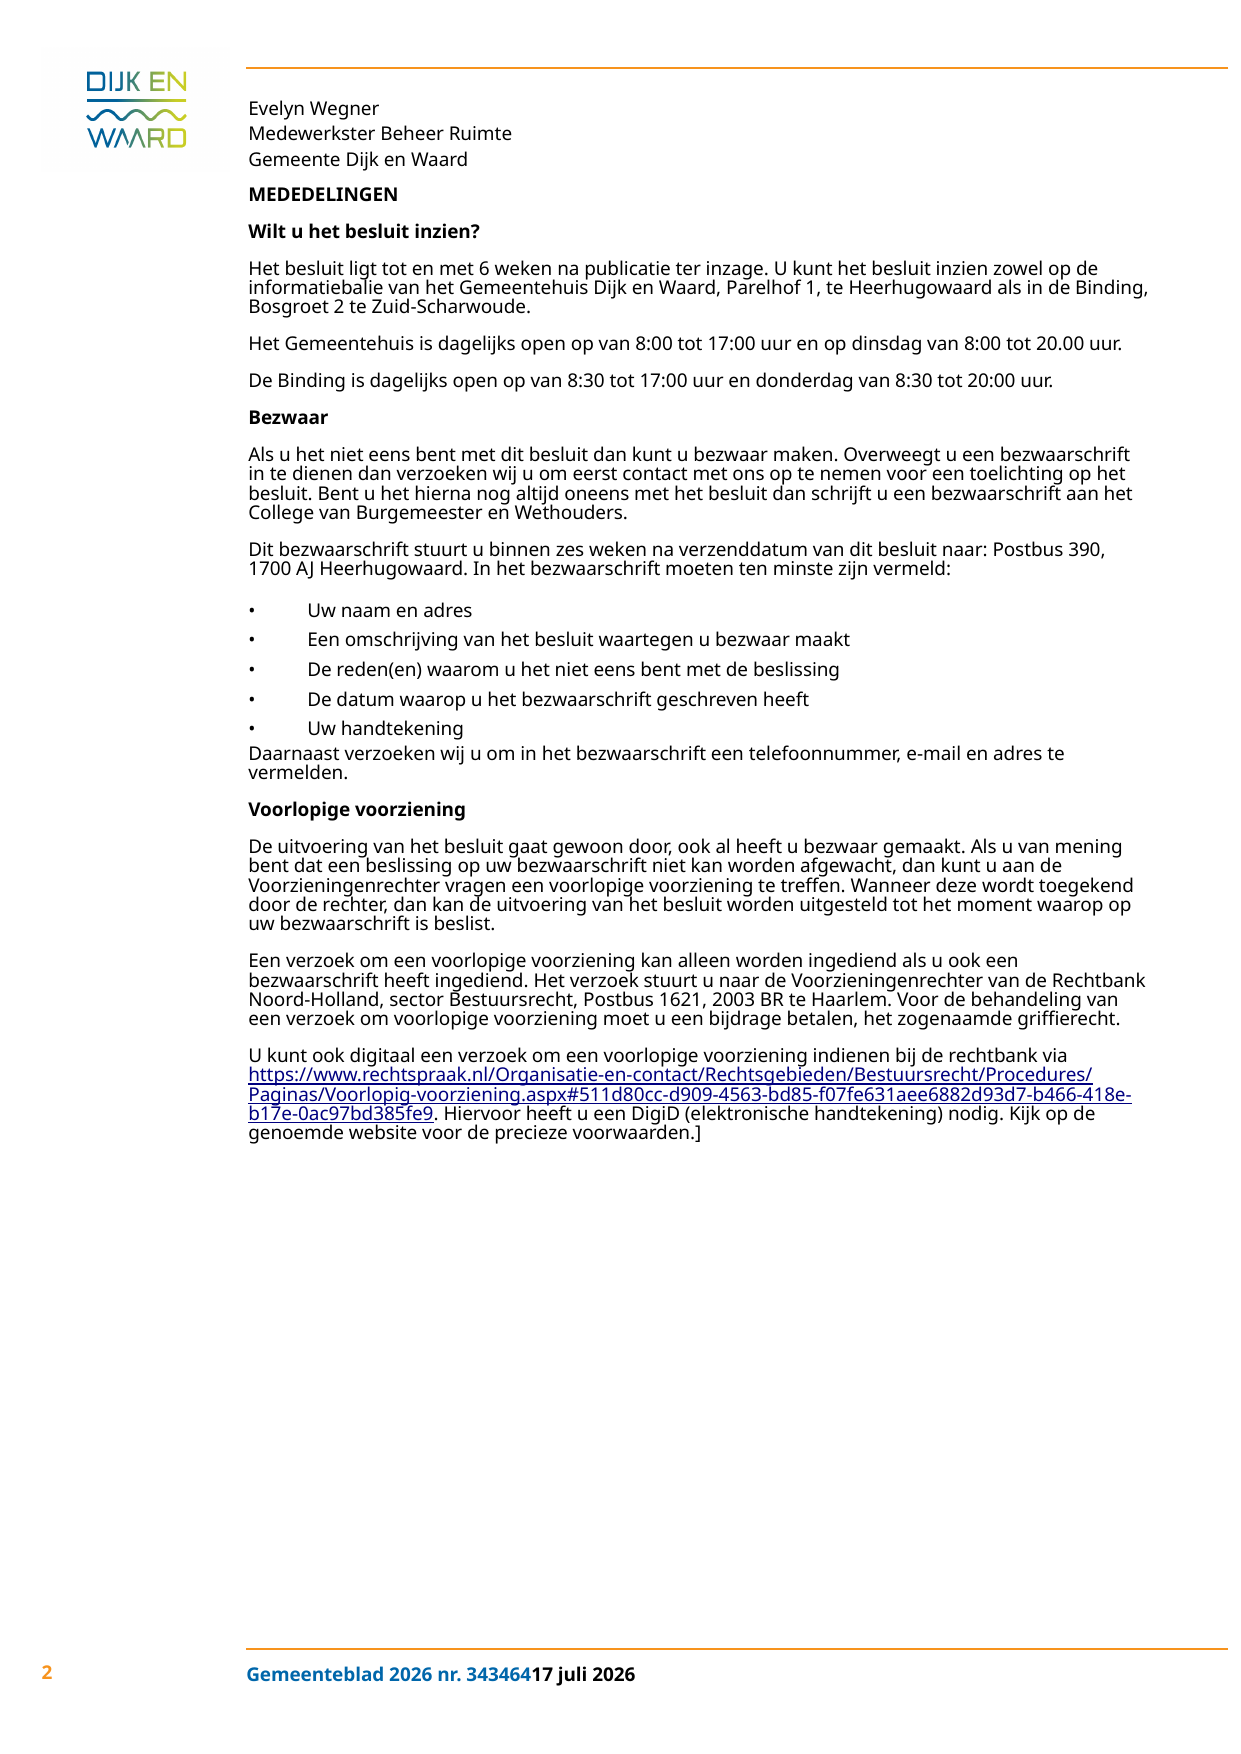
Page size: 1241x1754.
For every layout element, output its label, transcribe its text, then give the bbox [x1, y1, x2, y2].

text Wilt u het besluit inzien? [248, 223, 1152, 242]
text Medewerkster Beheer Ruimte [248, 121, 1152, 146]
text Evelyn Wegner [248, 95, 1152, 121]
text Bezwaar [248, 409, 1152, 428]
list De reden(en) waarom u het niet eens bent met de beslissing [248, 656, 1152, 682]
text Het Gemeentehuis is dagelijks open op van 8:00 tot 17:00 uur en op dinsdag van 8:00 tot 20.00 uur. [248, 335, 1152, 354]
text U kunt ook digitaal een verzoek om een voorlopige voorziening indienen bij de rechtbank via https://www.rechtspraak.nl/Organisatie-en-contact/Rechtsgebieden/Bestuursrecht/Procedures/Paginas/Voorlopig-voorziening.aspx#511d80cc-d909-4563-bd85-f07fe631aee6882d93d7-b466-418e-b17e-0ac97bd385fe9. Hiervoor heeft u een DigiD (elektronische handtekening) nodig. Kijk op de genoemde website voor de precieze voorwaarden.] [248, 1047, 1152, 1143]
text Dit bezwaarschrift stuurt u binnen zes weken na verzenddatum van dit besluit naar: Postbus 390, 1700 AJ Heerhugowaard. In het bezwaarschrift moeten ten minste zijn vermeld: [248, 541, 1152, 579]
list Uw handtekening [248, 715, 1152, 741]
picture [41, 47, 231, 172]
text Voorlopige voorziening [248, 801, 1152, 821]
text MEDEDELINGEN [248, 186, 1152, 205]
text Gemeente Dijk en Waard [248, 146, 1152, 172]
text Als u het niet eens bent met dit besluit dan kunt u bezwaar maken. Overweegt u een bezwaarschrift in te dienen dan verzoeken wij u om eerst contact met ons op te nemen voor een toelichting op het besluit. Bent u het hierna nog altijd oneens met het besluit dan schrijft u een bezwaarschrift aan het College van Burgemeester en Wethouders. [248, 446, 1152, 523]
text Het besluit ligt tot en met 6 weken na publicatie ter inzage. U kunt het besluit inzien zowel op de informatiebalie van het Gemeentehuis Dijk en Waard, Parelhof 1, te Heerhugowaard als in de Binding, Bosgroet 2 te Zuid-Scharwoude. [248, 259, 1152, 317]
list Een omschrijving van het besluit waartegen u bezwaar maakt [248, 627, 1152, 652]
list De datum waarop u het bezwaarschrift geschreven heeft [248, 686, 1152, 712]
list Uw naam en adres [248, 597, 1152, 623]
text De uitvoering van het besluit gaat gewoon door, ook al heeft u bezwaar gemaakt. Als u van mening bent dat een beslissing op uw bezwaarschrift niet kan worden afgewacht, dan kunt u aan de Voorzieningenrechter vragen een voorlopige voorziening te treffen. Wanneer deze wordt toegekend door de rechter, dan kan de uitvoering van het besluit worden uitgesteld tot het moment waarop op uw bezwaarschrift is beslist. [248, 838, 1152, 934]
text De Binding is dagelijks open op van 8:30 tot 17:00 uur en donderdag van 8:30 tot 20:00 uur. [248, 372, 1152, 391]
text Daarnaast verzoeken wij u om in het bezwaarschrift een telefoonnummer, e-mail en adres te vermelden. [248, 745, 1152, 783]
text Een verzoek om een voorlopige voorziening kan alleen worden ingediend als u ook een bezwaarschrift heeft ingediend. Het verzoek stuurt u naar de Voorzieningenrechter van de Rechtbank Noord-Holland, sector Bestuursrecht, Postbus 1621, 2003 BR te Haarlem. Voor de behandeling van een verzoek om voorlopige voorziening moet u een bijdrage betalen, het zogenaamde griffierecht. [248, 952, 1152, 1029]
